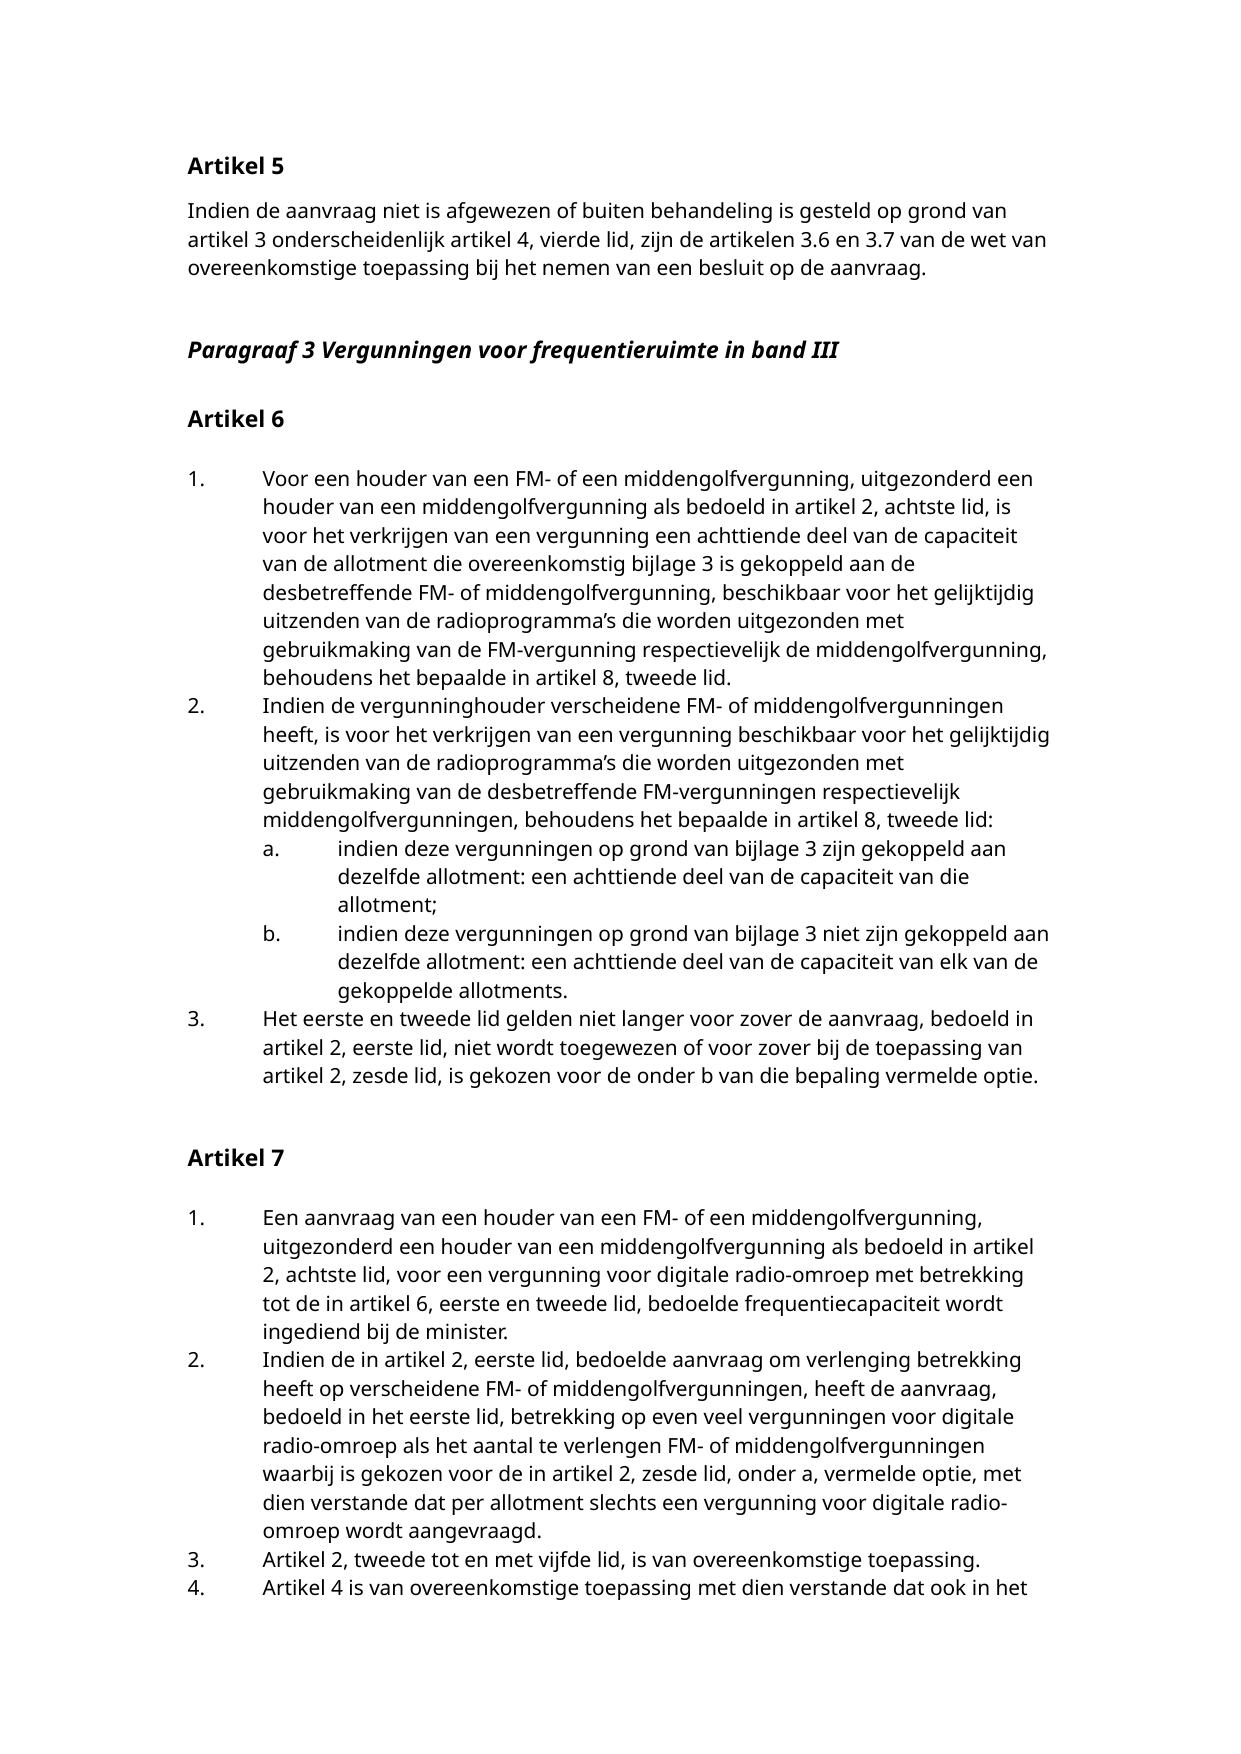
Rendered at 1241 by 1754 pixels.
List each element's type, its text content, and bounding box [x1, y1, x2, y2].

subtitle Artikel 6 [187, 403, 1053, 434]
list Het eerste en tweede lid gelden niet langer voor zover de aanvraag, bedoeld in artikel 2, eerste lid, niet wordt toegewezen of voor zover bij de toepassing van artikel 2, zesde lid, is gekozen voor de onder b van die bepaling vermelde optie. [187, 1004, 1053, 1090]
subtitle Artikel 7 [187, 1142, 1053, 1173]
list Indien de vergunninghouder verscheidene FM- of middengolfvergunningen heeft, is voor het verkrijgen van een vergunning beschikbaar voor het gelijktijdig uitzenden van de radioprogramma’s die worden uitgezonden met gebruikmaking van de desbetreffende FM-vergunningen respectievelijk middengolfvergunningen, behoudens het bepaalde in artikel 8, tweede lid: [187, 692, 1053, 834]
text Indien de aanvraag niet is afgewezen of buiten behandeling is gesteld op grond van artikel 3 onderscheidenlijk artikel 4, vierde lid, zijn de artikelen 3.6 en 3.7 van de wet van overeenkomstige toepassing bij het nemen van een besluit op de aanvraag. [187, 196, 1053, 282]
list indien deze vergunningen op grond van bijlage 3 niet zijn gekoppeld aan dezelfde allotment: een achttiende deel van de capaciteit van elk van de gekoppelde allotments. [262, 919, 1053, 1004]
list Artikel 4 is van overeenkomstige toepassing met dien verstande dat ook in het [187, 1573, 1053, 1602]
list Indien de in artikel 2, eerste lid, bedoelde aanvraag om verlenging betrekking heeft op verscheidene FM- of middengolfvergunningen, heeft de aanvraag, bedoeld in het eerste lid, betrekking op even veel vergunningen voor digitale radio-omroep als het aantal te verlengen FM- of middengolfvergunningen waarbij is gekozen voor de in artikel 2, zesde lid, onder a, vermelde optie, met dien verstande dat per allotment slechts een vergunning voor digitale radio-omroep wordt aangevraagd. [187, 1346, 1053, 1545]
subtitle Paragraaf 3 Vergunningen voor frequentieruimte in band III [187, 334, 1053, 365]
list Artikel 2, tweede tot en met vijfde lid, is van overeenkomstige toepassing. [187, 1545, 1053, 1573]
list indien deze vergunningen op grond van bijlage 3 zijn gekoppeld aan dezelfde allotment: een achttiende deel van de capaciteit van die allotment; [262, 834, 1053, 919]
subtitle Artikel 5 [187, 150, 1053, 181]
list Voor een houder van een FM- of een middengolfvergunning, uitgezonderd een houder van een middengolfvergunning als bedoeld in artikel 2, achtste lid, is voor het verkrijgen van een vergunning een achttiende deel van de capaciteit van de allotment die overeenkomstig bijlage 3 is gekoppeld aan de desbetreffende FM- of middengolfvergunning, beschikbaar voor het gelijktijdig uitzenden van de radioprogramma’s die worden uitgezonden met gebruikmaking van de FM-vergunning respectievelijk de middengolfvergunning, behoudens het bepaalde in artikel 8, tweede lid. [187, 464, 1053, 692]
list Een aanvraag van een houder van een FM- of een middengolfvergunning, uitgezonderd een houder van een middengolfvergunning als bedoeld in artikel 2, achtste lid, voor een vergunning voor digitale radio-omroep met betrekking tot de in artikel 6, eerste en tweede lid, bedoelde frequentiecapaciteit wordt ingediend bij de minister. [187, 1203, 1053, 1346]
